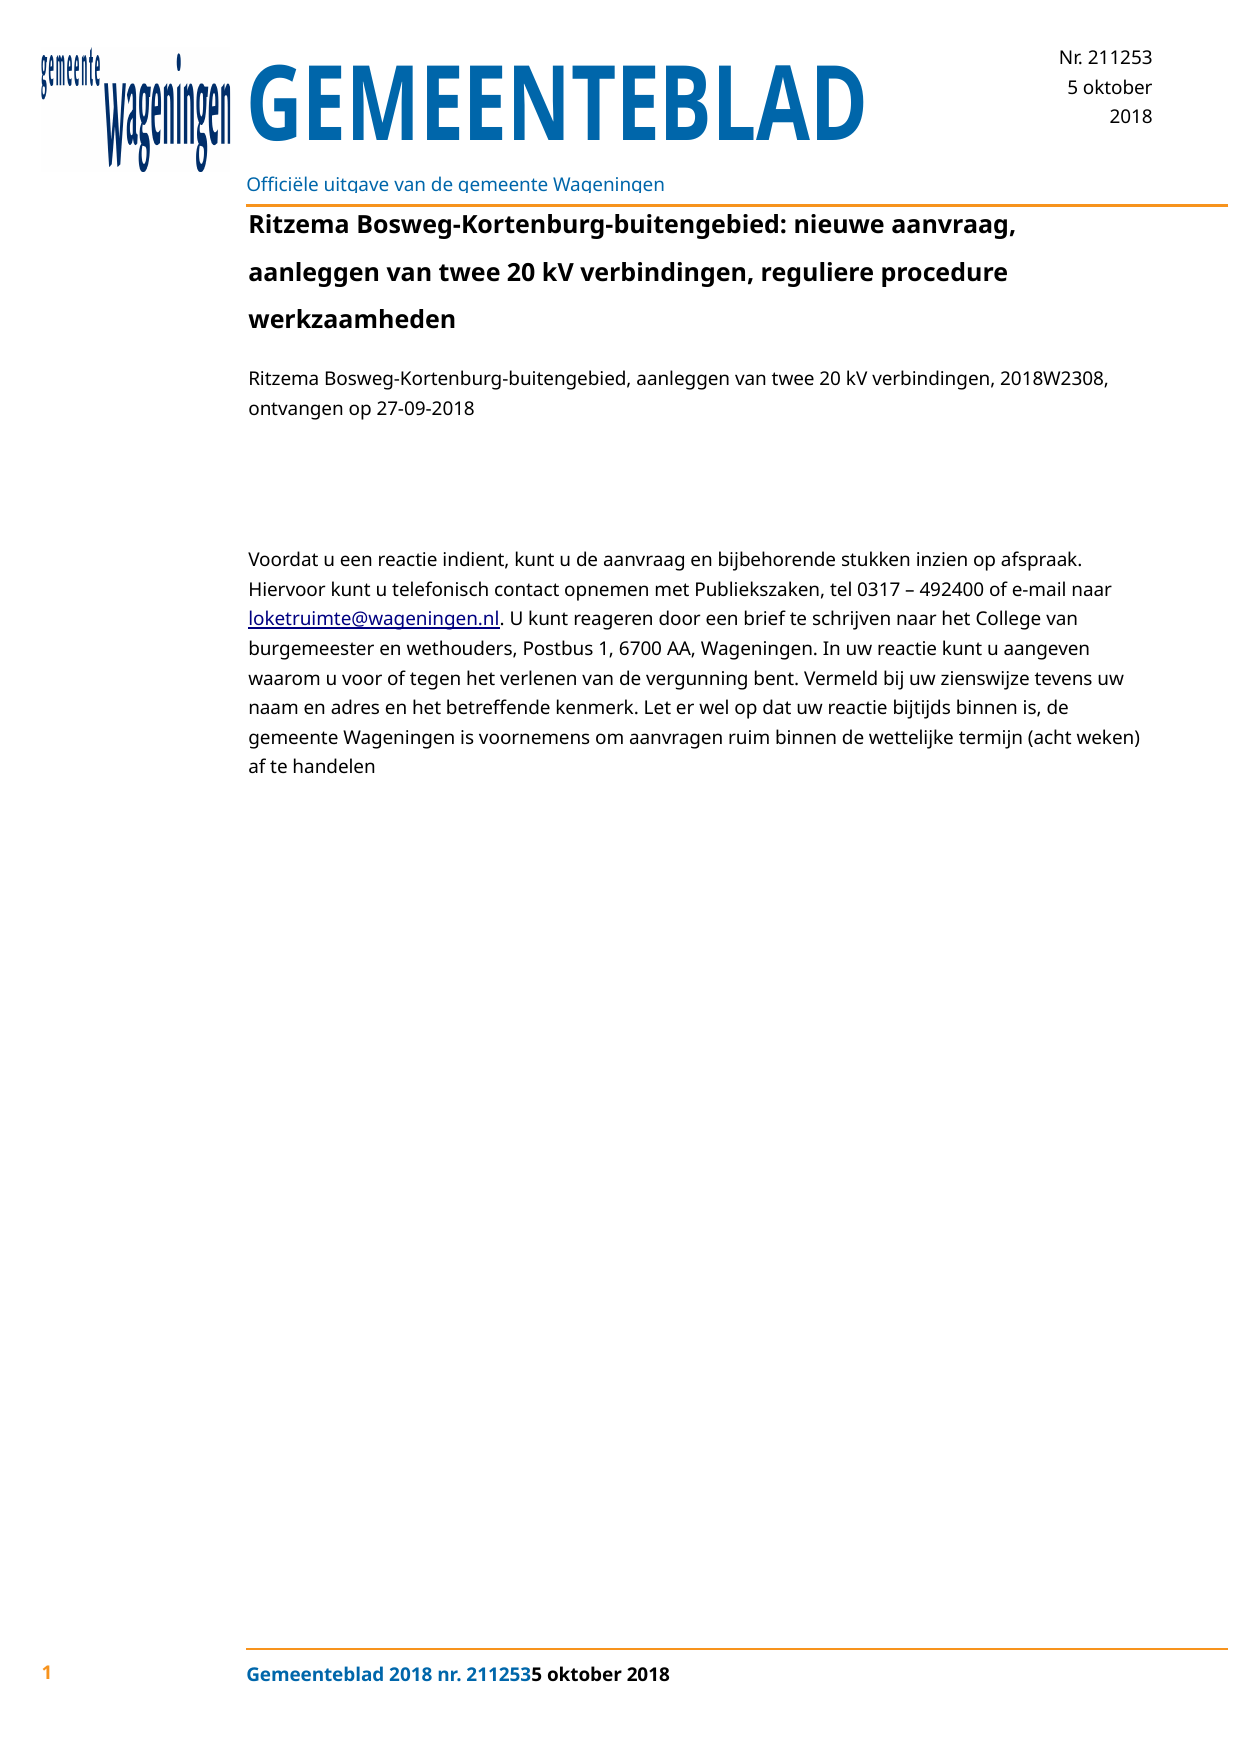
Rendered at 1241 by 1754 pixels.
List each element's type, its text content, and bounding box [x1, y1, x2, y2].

text Voordat u een reactie indient, kunt u de aanvraag en bijbehorende stukken inzien op afspraak. Hiervoor kunt u telefonisch contact opnemen met Publiekszaken, tel 0317 – 492400 of e-mail naar loketruimte@wageningen.nl. U kunt reageren door een brief te schrijven naar het College van burgemeester en wethouders, Postbus 1, 6700 AA, Wageningen. In uw reactie kunt u aangeven waarom u voor of tegen het verlenen van de vergunning bent. Vermeld bij uw zienswijze tevens uw naam en adres en het betreffende kenmerk. Let er wel op dat uw reactie bijtijds binnen is, de gemeente Wageningen is voornemens om aanvragen ruim binnen de wettelijke termijn (acht weken) af te handelen [248, 546, 1152, 779]
text Ritzema Bosweg-Kortenburg-buitengebied: nieuwe aanvraag, aanleggen van twee 20 kV verbindingen, reguliere procedure werkzaamheden [248, 207, 1152, 336]
picture [41, 47, 231, 172]
text Ritzema Bosweg-Kortenburg-buitengebied, aanleggen van twee 20 kV verbindingen, 2018W2308, ontvangen op 27-09-2018 [248, 366, 1152, 421]
